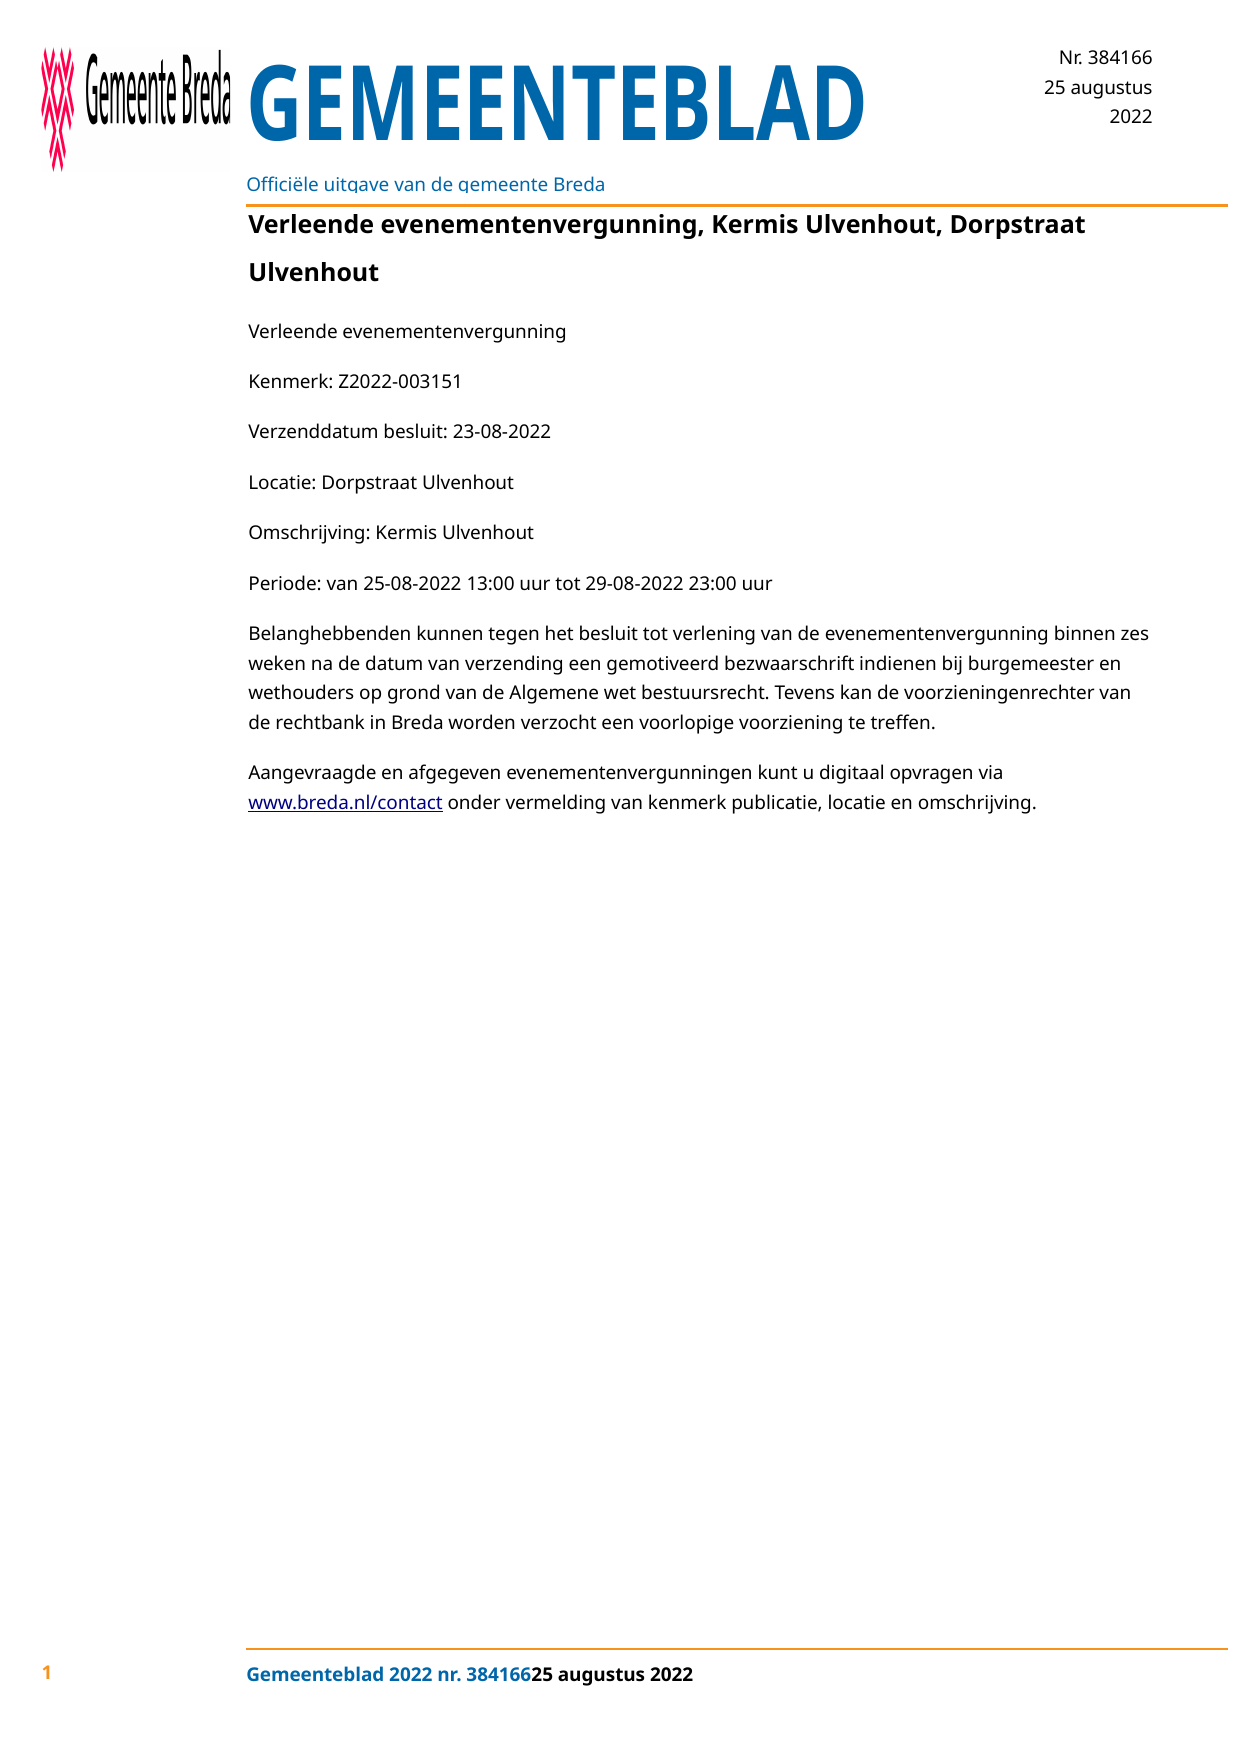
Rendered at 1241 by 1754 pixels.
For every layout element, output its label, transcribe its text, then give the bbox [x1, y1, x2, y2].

text Periode: van 25-08-2022 13:00 uur tot 29-08-2022 23:00 uur [248, 570, 1152, 596]
text Verleende evenementenvergunning [248, 318, 1152, 344]
text Locatie: Dorpstraat Ulvenhout [248, 469, 1152, 495]
text Omschrijving: Kermis Ulvenhout [248, 519, 1152, 545]
text Kenmerk: Z2022-003151 [248, 368, 1152, 394]
text Verleende evenementenvergunning, Kermis Ulvenhout, Dorpstraat Ulvenhout [248, 207, 1152, 288]
picture [41, 47, 231, 172]
text Belanghebbenden kunnen tegen het besluit tot verlening van de evenementenvergunning binnen zes weken na de datum van verzending een gemotiveerd bezwaarschrift indienen bij burgemeester en wethouders op grond van de Algemene wet bestuursrecht. Tevens kan de voorzieningenrechter van de rechtbank in Breda worden verzocht een voorlopige voorziening te treffen. [248, 620, 1152, 735]
text Verzenddatum besluit: 23-08-2022 [248, 419, 1152, 444]
text Aangevraagde en afgegeven evenementenvergunningen kunt u digitaal opvragen via www.breda.nl/contact onder vermelding van kenmerk publicatie, locatie en omschrijving. [248, 759, 1152, 815]
